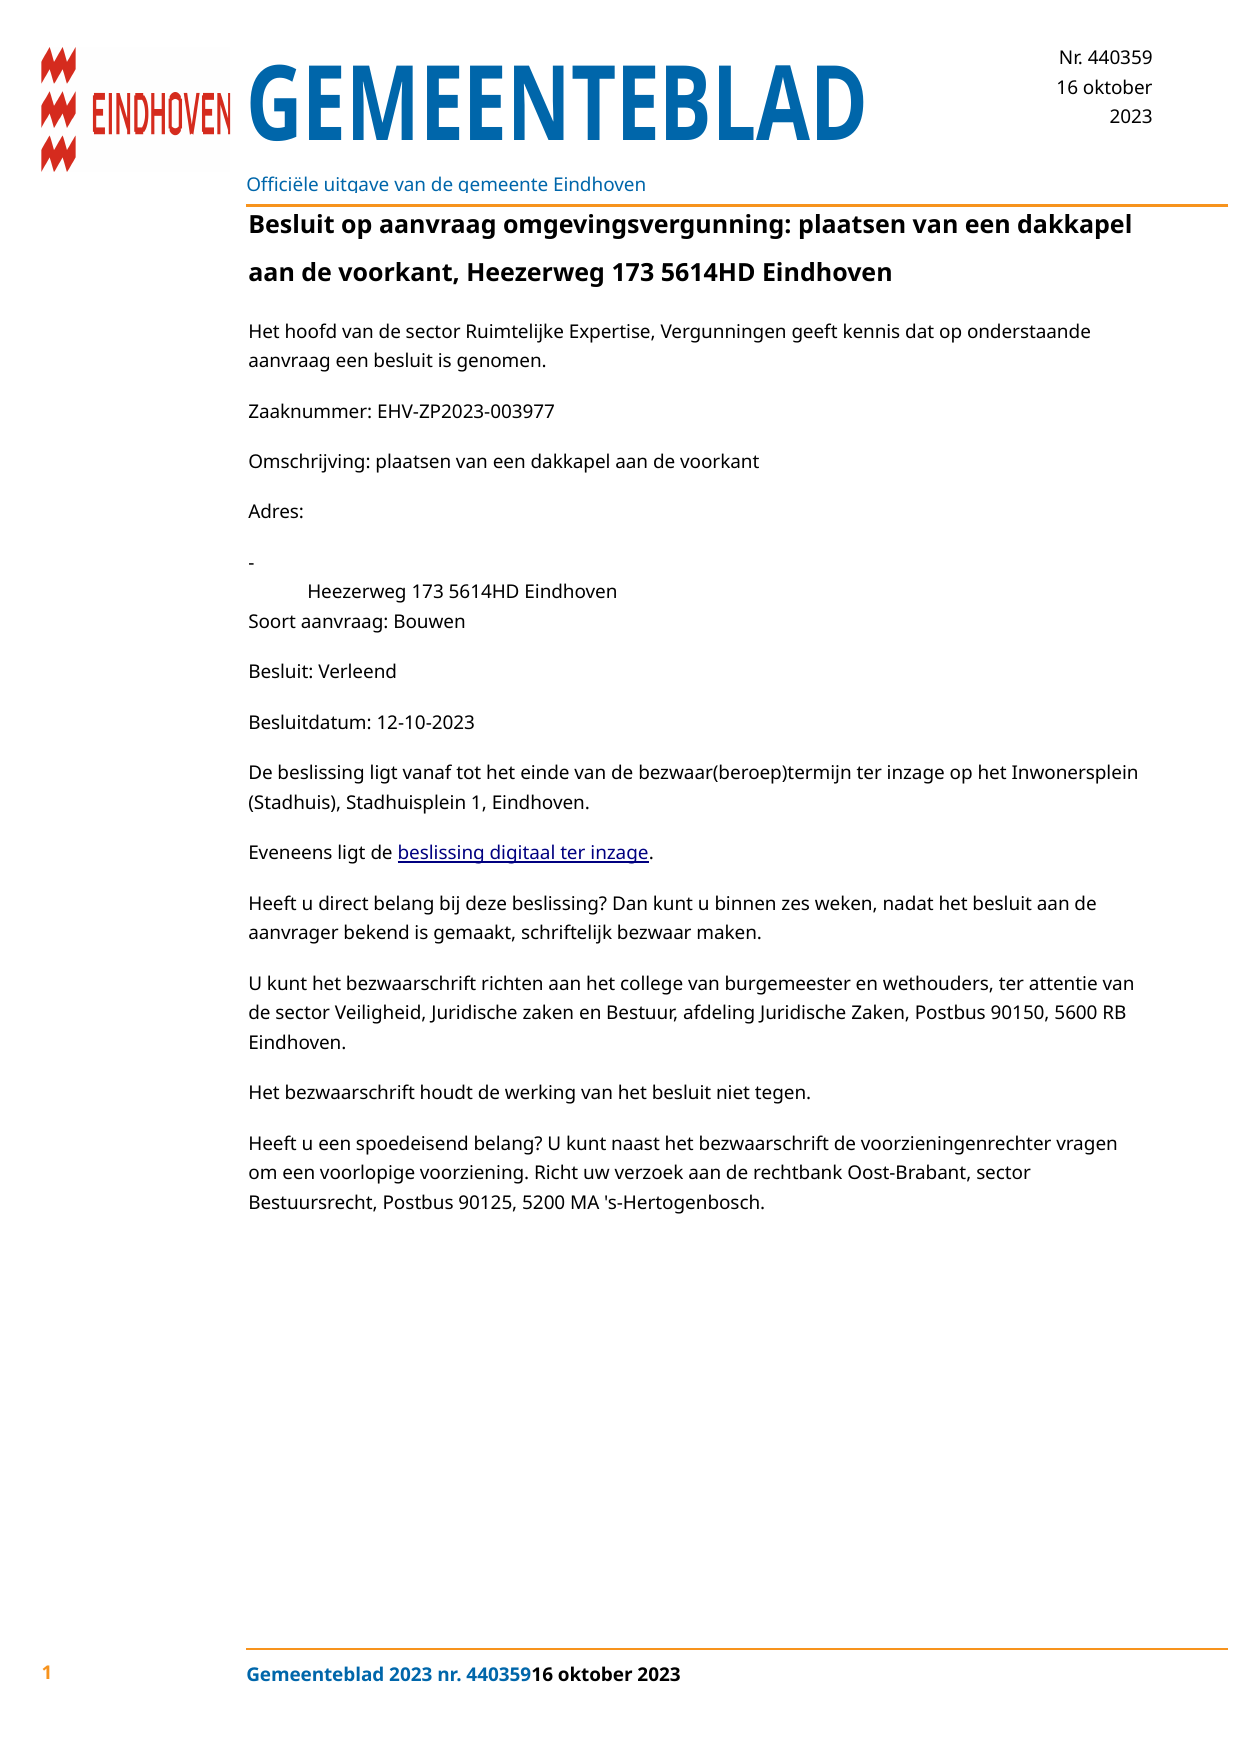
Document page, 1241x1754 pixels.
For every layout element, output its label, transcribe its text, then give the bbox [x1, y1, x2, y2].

text Zaaknummer: EHV-ZP2023-003977 [248, 398, 1152, 424]
text Besluit: Verleend [248, 659, 1152, 684]
text U kunt het bezwaarschrift richten aan het college van burgemeester en wethouders, ter attentie van de sector Veiligheid, Juridische zaken en Bestuur, afdeling Juridische Zaken, Postbus 90150, 5600 RB Eindhoven. [248, 970, 1152, 1055]
text Besluitdatum: 12-10-2023 [248, 709, 1152, 735]
picture [41, 47, 231, 172]
text Adres: [248, 499, 1152, 524]
text Heeft u direct belang bij deze beslissing? Dan kunt u binnen zes weken, nadat het besluit aan de aanvrager bekend is gemaakt, schriftelijk bezwaar maken. [248, 890, 1152, 945]
text Omschrijving: plaatsen van een dakkapel aan de voorkant [248, 448, 1152, 474]
text Het hoofd van de sector Ruimtelijke Expertise, Vergunningen geeft kennis dat op onderstaande aanvraag een besluit is genomen. [248, 318, 1152, 373]
text Het bezwaarschrift houdt de werking van het besluit niet tegen. [248, 1079, 1152, 1105]
list Heezerweg 173 5614HD Eindhoven [248, 579, 1152, 604]
text Eveneens ligt de beslissing digitaal ter inzage. [248, 839, 1152, 865]
text Heeft u een spoedeisend belang? U kunt naast het bezwaarschrift de voorzieningenrechter vragen om een voorlopige voorziening. Richt uw verzoek aan de rechtbank Oost-Brabant, sector Bestuursrecht, Postbus 90125, 5200 MA 's-Hertogenbosch. [248, 1130, 1152, 1215]
text Besluit op aanvraag omgevingsvergunning: plaatsen van een dakkapel aan de voorkant, Heezerweg 173 5614HD Eindhoven [248, 207, 1152, 288]
text Soort aanvraag: Bouwen [248, 608, 1152, 634]
text De beslissing ligt vanaf tot het einde van de bezwaar(beroep)termijn ter inzage op het Inwonersplein (Stadhuis), Stadhuisplein 1, Eindhoven. [248, 759, 1152, 815]
